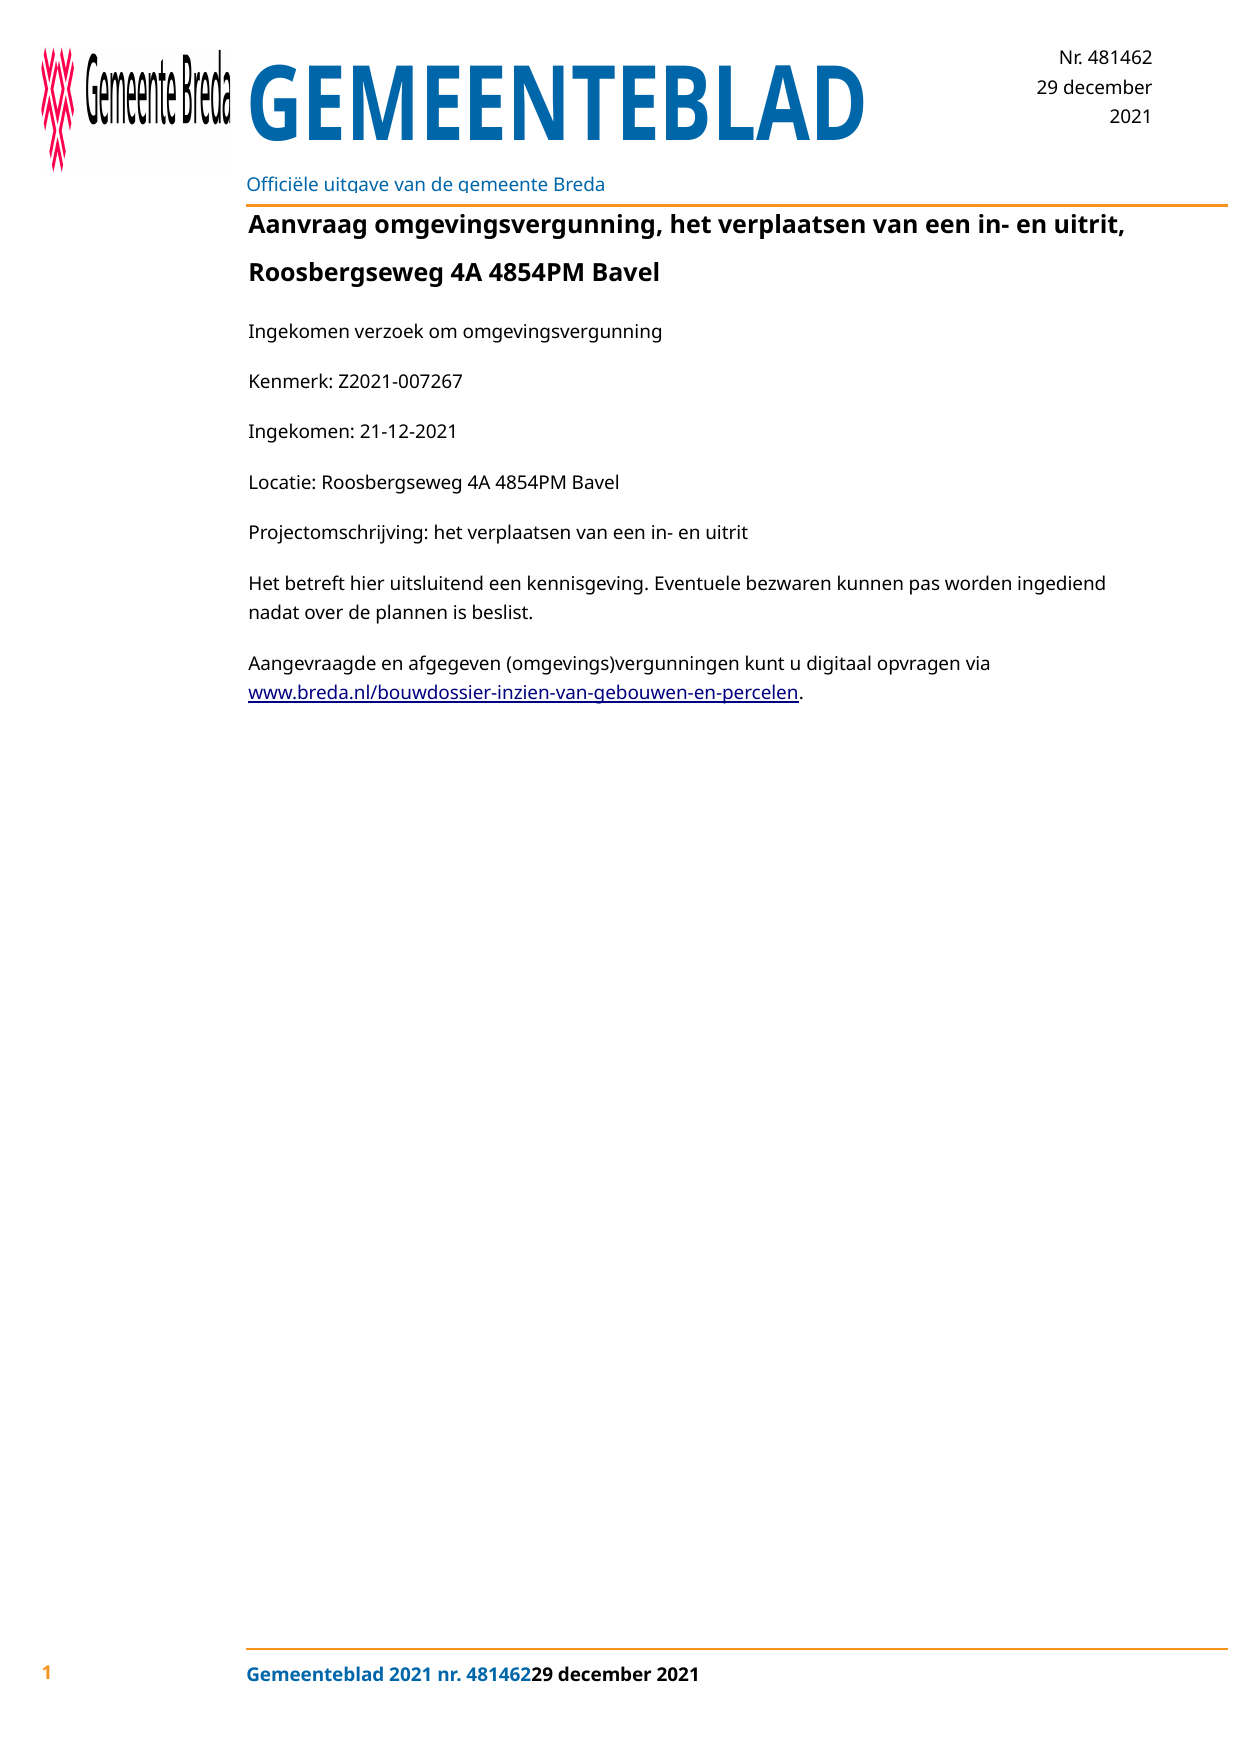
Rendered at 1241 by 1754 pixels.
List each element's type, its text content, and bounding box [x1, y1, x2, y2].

text Ingekomen verzoek om omgevingsvergunning [248, 318, 1152, 344]
text Ingekomen: 21-12-2021 [248, 419, 1152, 444]
picture [41, 47, 231, 172]
text Aanvraag omgevingsvergunning, het verplaatsen van een in- en uitrit, Roosbergseweg 4A 4854PM Bavel [248, 207, 1152, 288]
text Het betreft hier uitsluitend een kennisgeving. Eventuele bezwaren kunnen pas worden ingediend nadat over de plannen is beslist. [248, 570, 1152, 625]
text Aangevraagde en afgegeven (omgevings)vergunningen kunt u digitaal opvragen via www.breda.nl/bouwdossier-inzien-van-gebouwen-en-percelen. [248, 650, 1152, 705]
text Locatie: Roosbergseweg 4A 4854PM Bavel [248, 469, 1152, 495]
text Kenmerk: Z2021-007267 [248, 368, 1152, 394]
text Projectomschrijving: het verplaatsen van een in- en uitrit [248, 519, 1152, 545]
